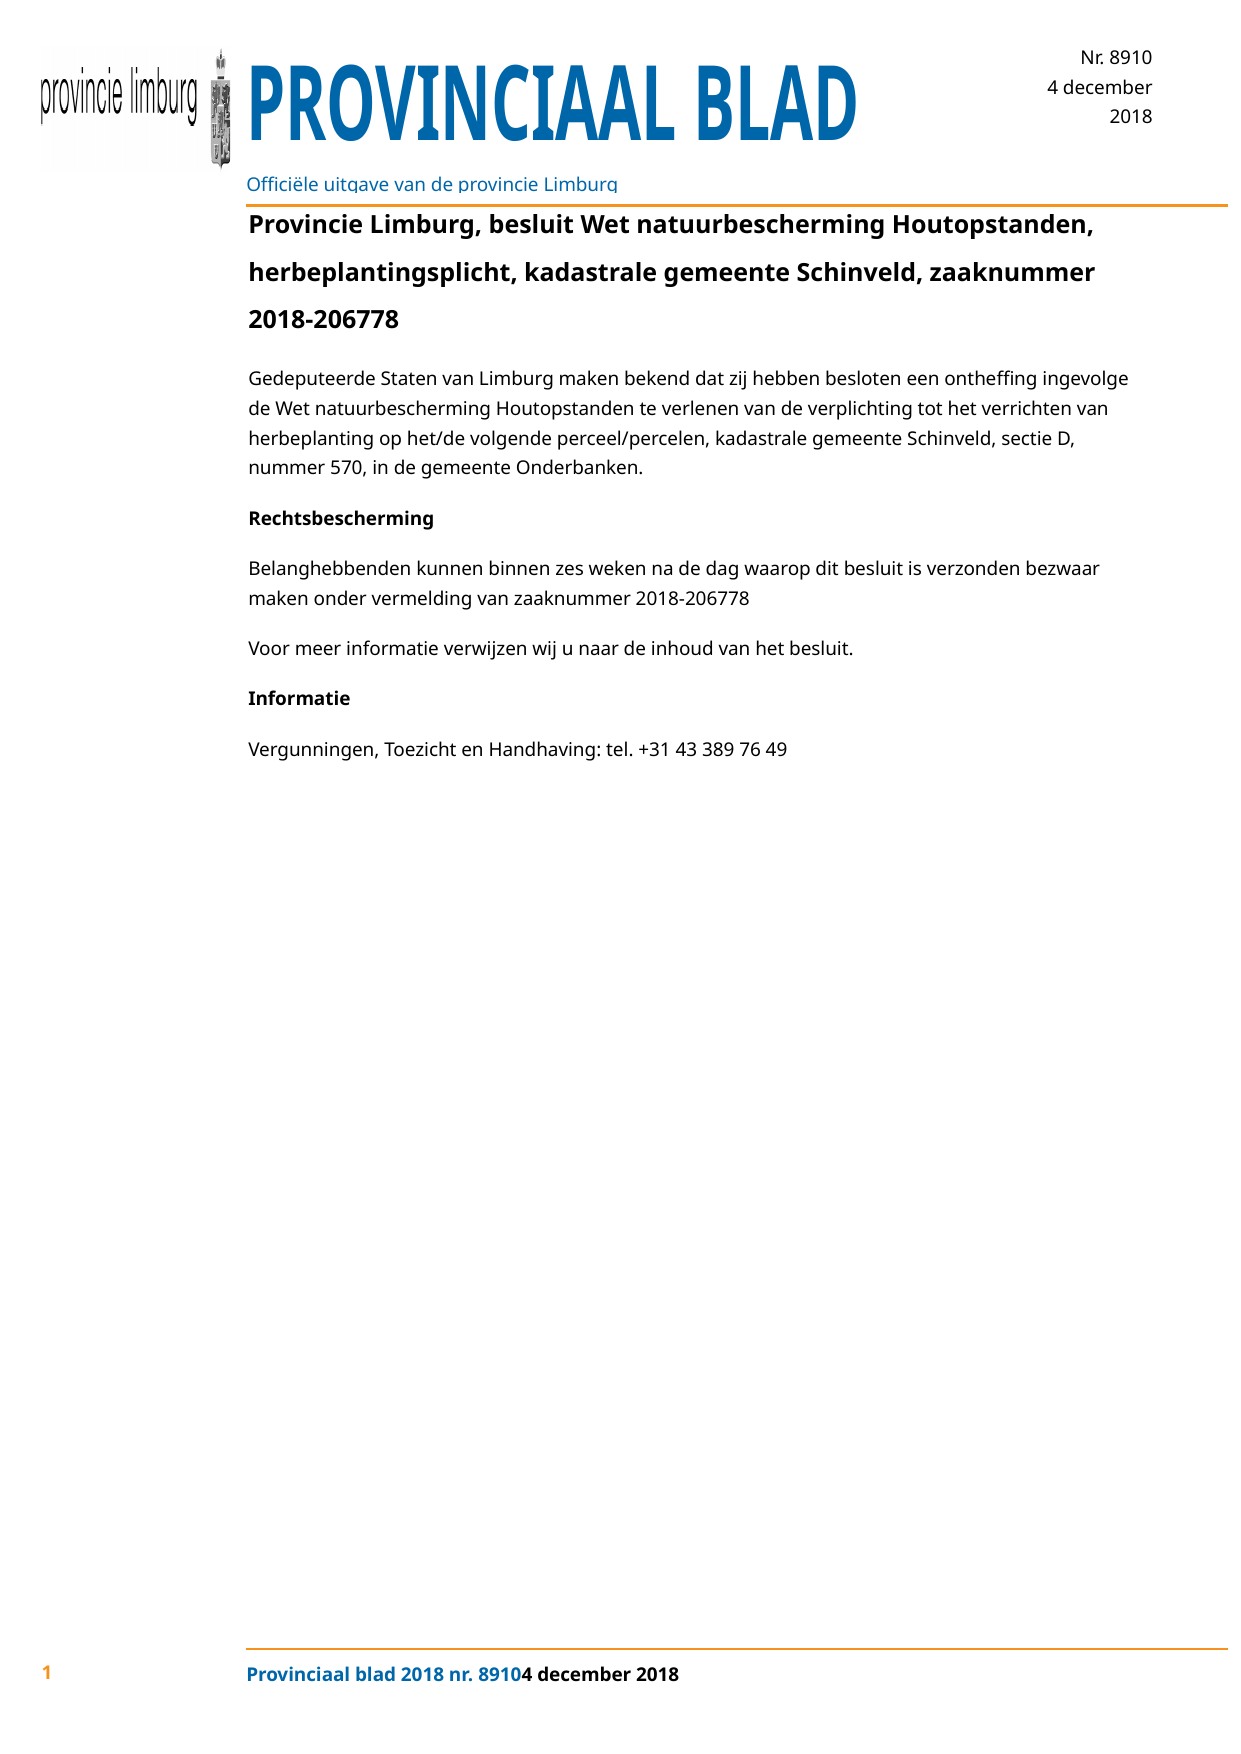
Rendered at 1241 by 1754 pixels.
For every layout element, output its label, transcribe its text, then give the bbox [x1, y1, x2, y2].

text Provincie Limburg, besluit Wet natuurbescherming Houtopstanden, herbeplantingsplicht, kadastrale gemeente Schinveld, zaaknummer 2018-206778 [248, 207, 1152, 336]
text Informatie [248, 686, 1152, 711]
text Vergunningen, Toezicht en Handhaving: tel. +31 43 389 76 49 [248, 736, 1152, 762]
text Voor meer informatie verwijzen wij u naar de inhoud van het besluit. [248, 635, 1152, 661]
picture [41, 47, 231, 172]
text Belanghebbenden kunnen binnen zes weken na de dag waarop dit besluit is verzonden bezwaar maken onder vermelding van zaaknummer 2018-206778 [248, 555, 1152, 610]
text Rechtsbescherming [248, 505, 1152, 530]
text Gedeputeerde Staten van Limburg maken bekend dat zij hebben besloten een ontheffing ingevolge de Wet natuurbescherming Houtopstanden te verlenen van de verplichting tot het verrichten van herbeplanting op het/de volgende perceel/percelen, kadastrale gemeente Schinveld, sectie D, nummer 570, in de gemeente Onderbanken. [248, 366, 1152, 480]
